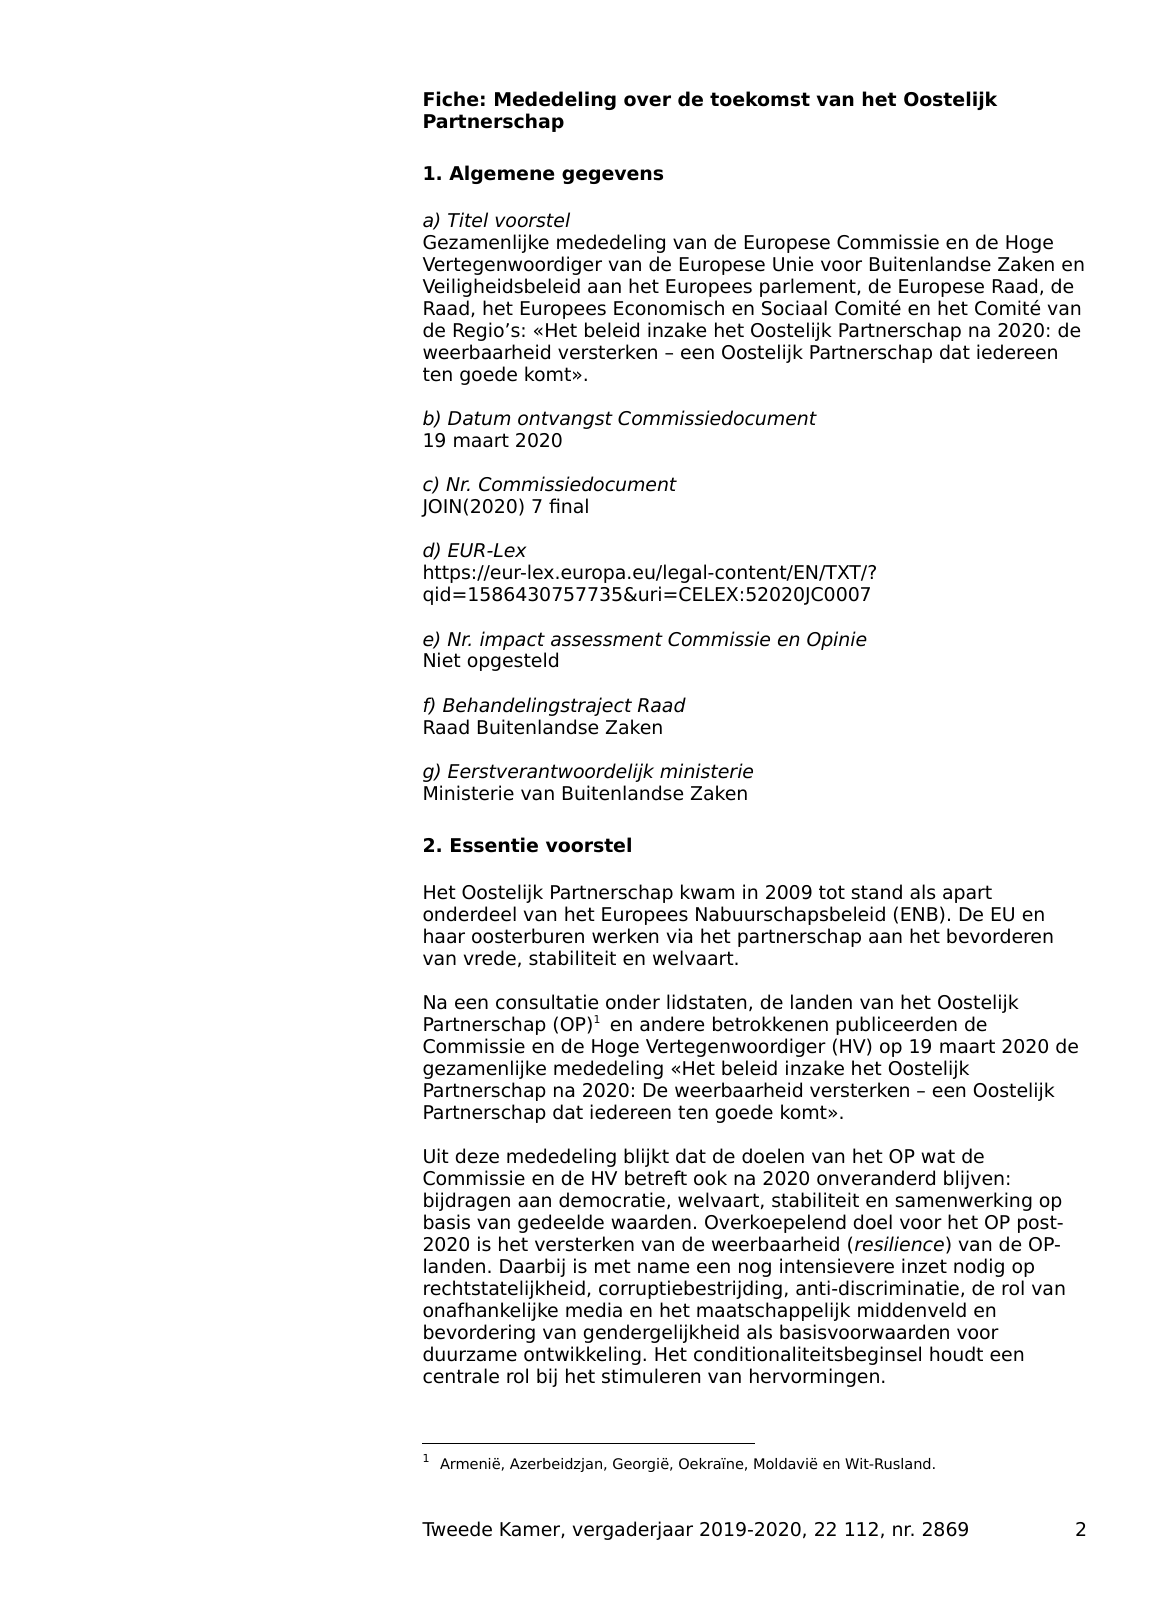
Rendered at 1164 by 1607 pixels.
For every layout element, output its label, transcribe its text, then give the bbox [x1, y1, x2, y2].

text JOIN(2020) 7 final [422, 496, 1087, 518]
text https://eur-lex.europa.eu/legal-content/EN/TXT/?qid=1586430757735&uri=CELEX:52020JC0007 [422, 562, 1087, 606]
text g) Eerstverantwoordelijk ministerie [422, 761, 1087, 783]
text Uit deze mededeling blijkt dat de doelen van het OP wat de Commissie en de HV betreft ook na 2020 onveranderd blijven: bijdragen aan democratie, welvaart, stabiliteit en samenwerking op basis van gedeelde waarden. Overkoepelend doel voor het OP post-2020 is het versterken van de weerbaarheid (resilience) van de OP-landen. Daarbij is met name een nog intensievere inzet nodig op rechtstatelijkheid, corruptiebestrijding, anti-discriminatie, de rol van onafhankelijke media en het maatschappelijk middenveld en bevordering van gendergelijkheid als basisvoorwaarden voor duurzame ontwikkeling. Het conditionaliteitsbeginsel houdt een centrale rol bij het stimuleren van hervormingen. [422, 1146, 1087, 1388]
text Gezamenlijke mededeling van de Europese Commissie en de Hoge Vertegenwoordiger van de Europese Unie voor Buitenlandse Zaken en Veiligheidsbeleid aan het Europees parlement, de Europese Raad, de Raad, het Europees Economisch en Sociaal Comité en het Comité van de Regio’s: «Het beleid inzake het Oostelijk Partnerschap na 2020: de weerbaarheid versterken – een Oostelijk Partnerschap dat iedereen ten goede komt». [422, 232, 1087, 386]
text d) EUR-Lex [422, 540, 1087, 562]
text 19 maart 2020 [422, 430, 1087, 452]
subtitle 1. Algemene gegevens [422, 163, 1087, 185]
text f) Behandelingstraject Raad [422, 694, 1087, 717]
text Armenië, Azerbeidzjan, Georgië, Oekraïne, Moldavië en Wit-Rusland. [422, 1452, 1087, 1474]
text e) Nr. impact assessment Commissie en Opinie [422, 628, 1087, 650]
text b) Datum ontvangst Commissiedocument [422, 408, 1087, 430]
text Na een consultatie onder lidstaten, de landen van het Oostelijk Partnerschap (OP) en andere betrokkenen publiceerden de Commissie en de Hoge Vertegenwoordiger (HV) op 19 maart 2020 de gezamenlijke mededeling «Het beleid inzake het Oostelijk Partnerschap na 2020: De weerbaarheid versterken – een Oostelijk Partnerschap dat iedereen ten goede komt». [422, 992, 1087, 1124]
text Het Oostelijk Partnerschap kwam in 2009 tot stand als apart onderdeel van het Europees Nabuurschapsbeleid (ENB). De EU en haar oosterburen werken via het partnerschap aan het bevorderen van vrede, stabiliteit en welvaart. [422, 882, 1087, 969]
subtitle Fiche: Mededeling over de toekomst van het Oostelijk Partnerschap [422, 89, 1087, 133]
text Niet opgesteld [422, 650, 1087, 672]
text Raad Buitenlandse Zaken [422, 717, 1087, 738]
text c) Nr. Commissiedocument [422, 474, 1087, 496]
text a) Titel voorstel [422, 210, 1087, 232]
subtitle 2. Essentie voorstel [422, 835, 1087, 857]
text Ministerie van Buitenlandse Zaken [422, 783, 1087, 805]
